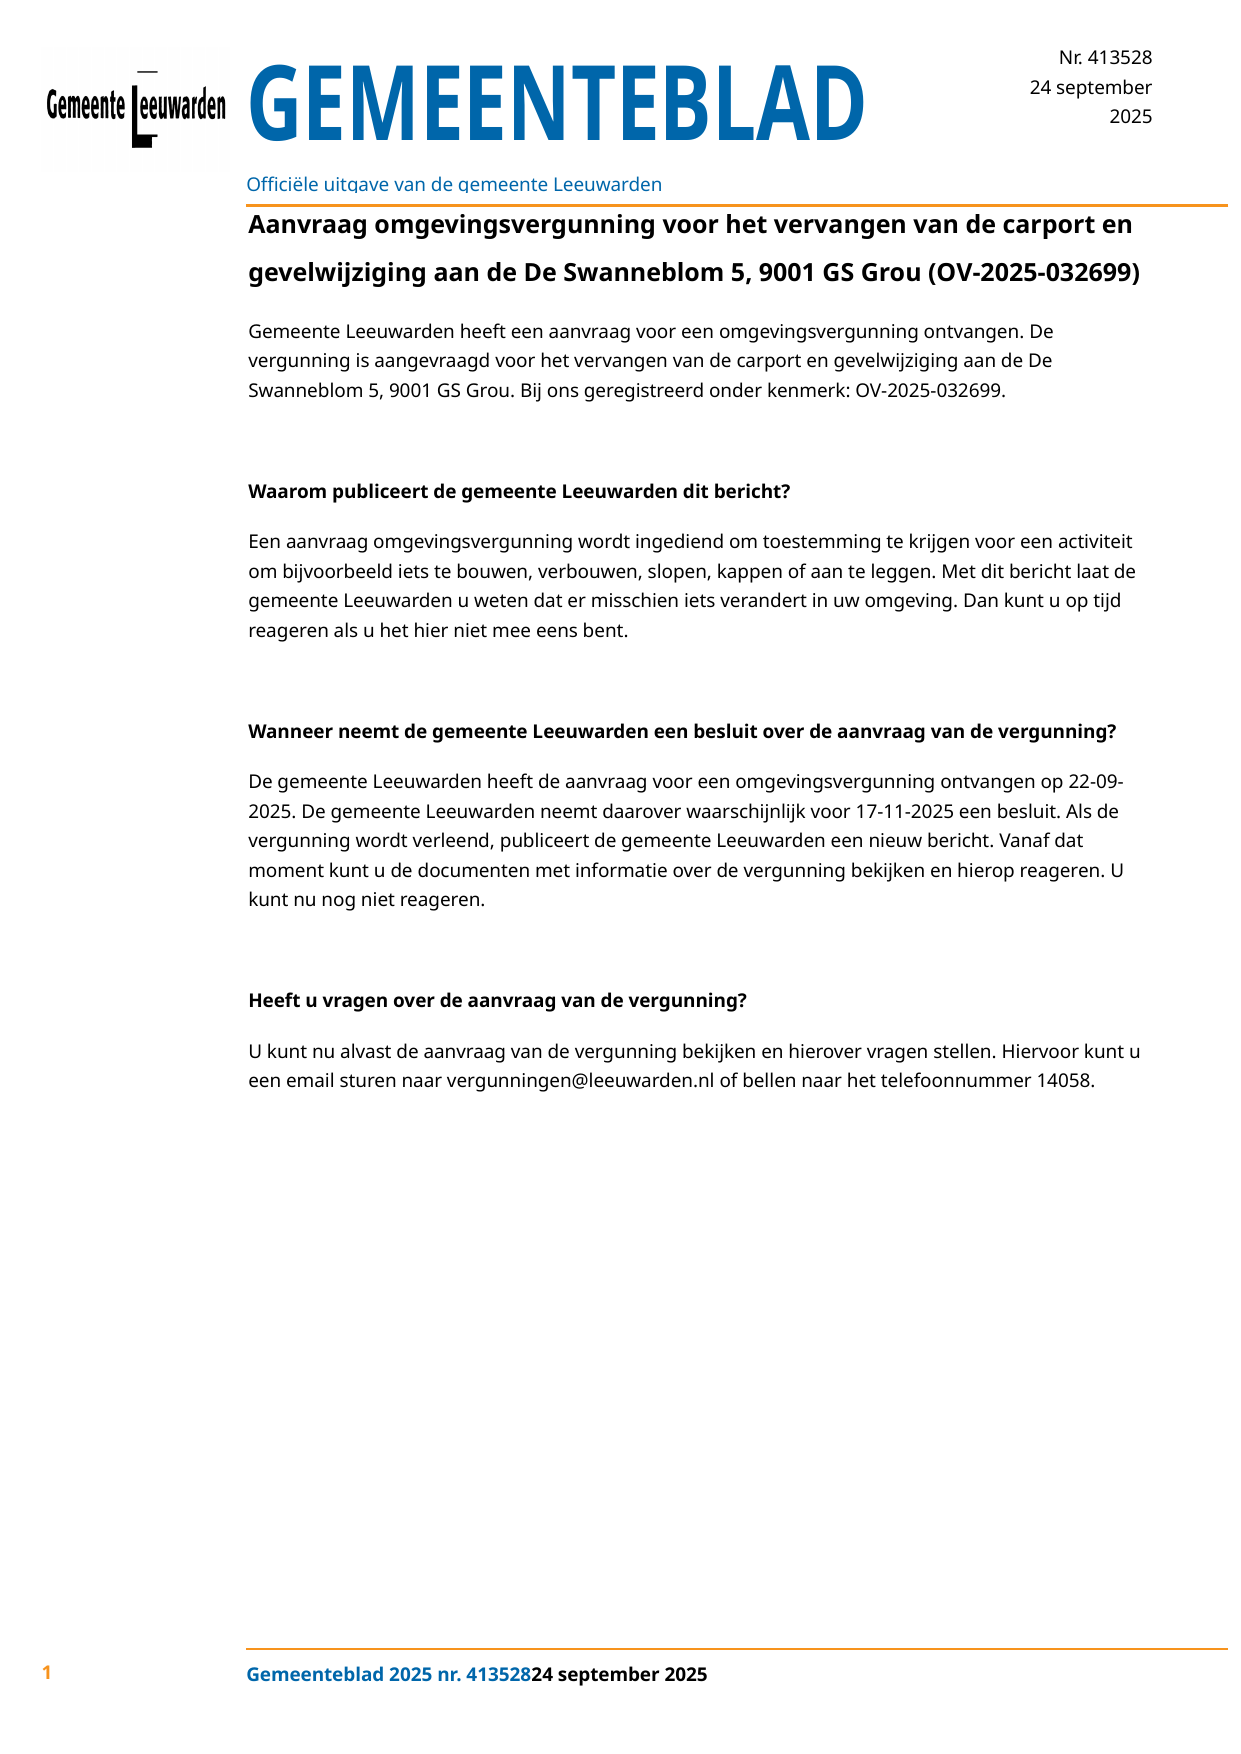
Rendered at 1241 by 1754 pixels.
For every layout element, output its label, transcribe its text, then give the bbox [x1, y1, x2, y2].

picture [41, 47, 231, 172]
text Een aanvraag omgevingsvergunning wordt ingediend om toestemming te krijgen voor een activiteit om bijvoorbeeld iets te bouwen, verbouwen, slopen, kappen of aan te leggen. Met dit bericht laat de gemeente Leeuwarden u weten dat er misschien iets verandert in uw omgeving. Dan kunt u op tijd reageren als u het hier niet mee eens bent. [248, 528, 1152, 643]
text Heeft u vragen over de aanvraag van de vergunning? [248, 987, 1152, 1013]
text Gemeente Leeuwarden heeft een aanvraag voor een omgevingsvergunning ontvangen. De vergunning is aangevraagd voor het vervangen van de carport en gevelwijziging aan de De Swanneblom 5, 9001 GS Grou. Bij ons geregistreerd onder kenmerk: OV-2025-032699. [248, 318, 1152, 403]
text Aanvraag omgevingsvergunning voor het vervangen van de carport en gevelwijziging aan de De Swanneblom 5, 9001 GS Grou (OV-2025-032699) [248, 207, 1152, 288]
text Waarom publiceert de gemeente Leeuwarden dit bericht? [248, 478, 1152, 504]
text Wanneer neemt de gemeente Leeuwarden een besluit over de aanvraag van de vergunning? [248, 718, 1152, 744]
text U kunt nu alvast de aanvraag van de vergunning bekijken en hierover vragen stellen. Hiervoor kunt u een email sturen naar vergunningen@leeuwarden.nl of bellen naar het telefoonnummer 14058. [248, 1038, 1152, 1093]
text De gemeente Leeuwarden heeft de aanvraag voor een omgevingsvergunning ontvangen op 22-09-2025. De gemeente Leeuwarden neemt daarover waarschijnlijk voor 17-11-2025 een besluit. Als de vergunning wordt verleend, publiceert de gemeente Leeuwarden een nieuw bericht. Vanaf dat moment kunt u de documenten met informatie over de vergunning bekijken en hierop reageren. U kunt nu nog niet reageren. [248, 768, 1152, 912]
